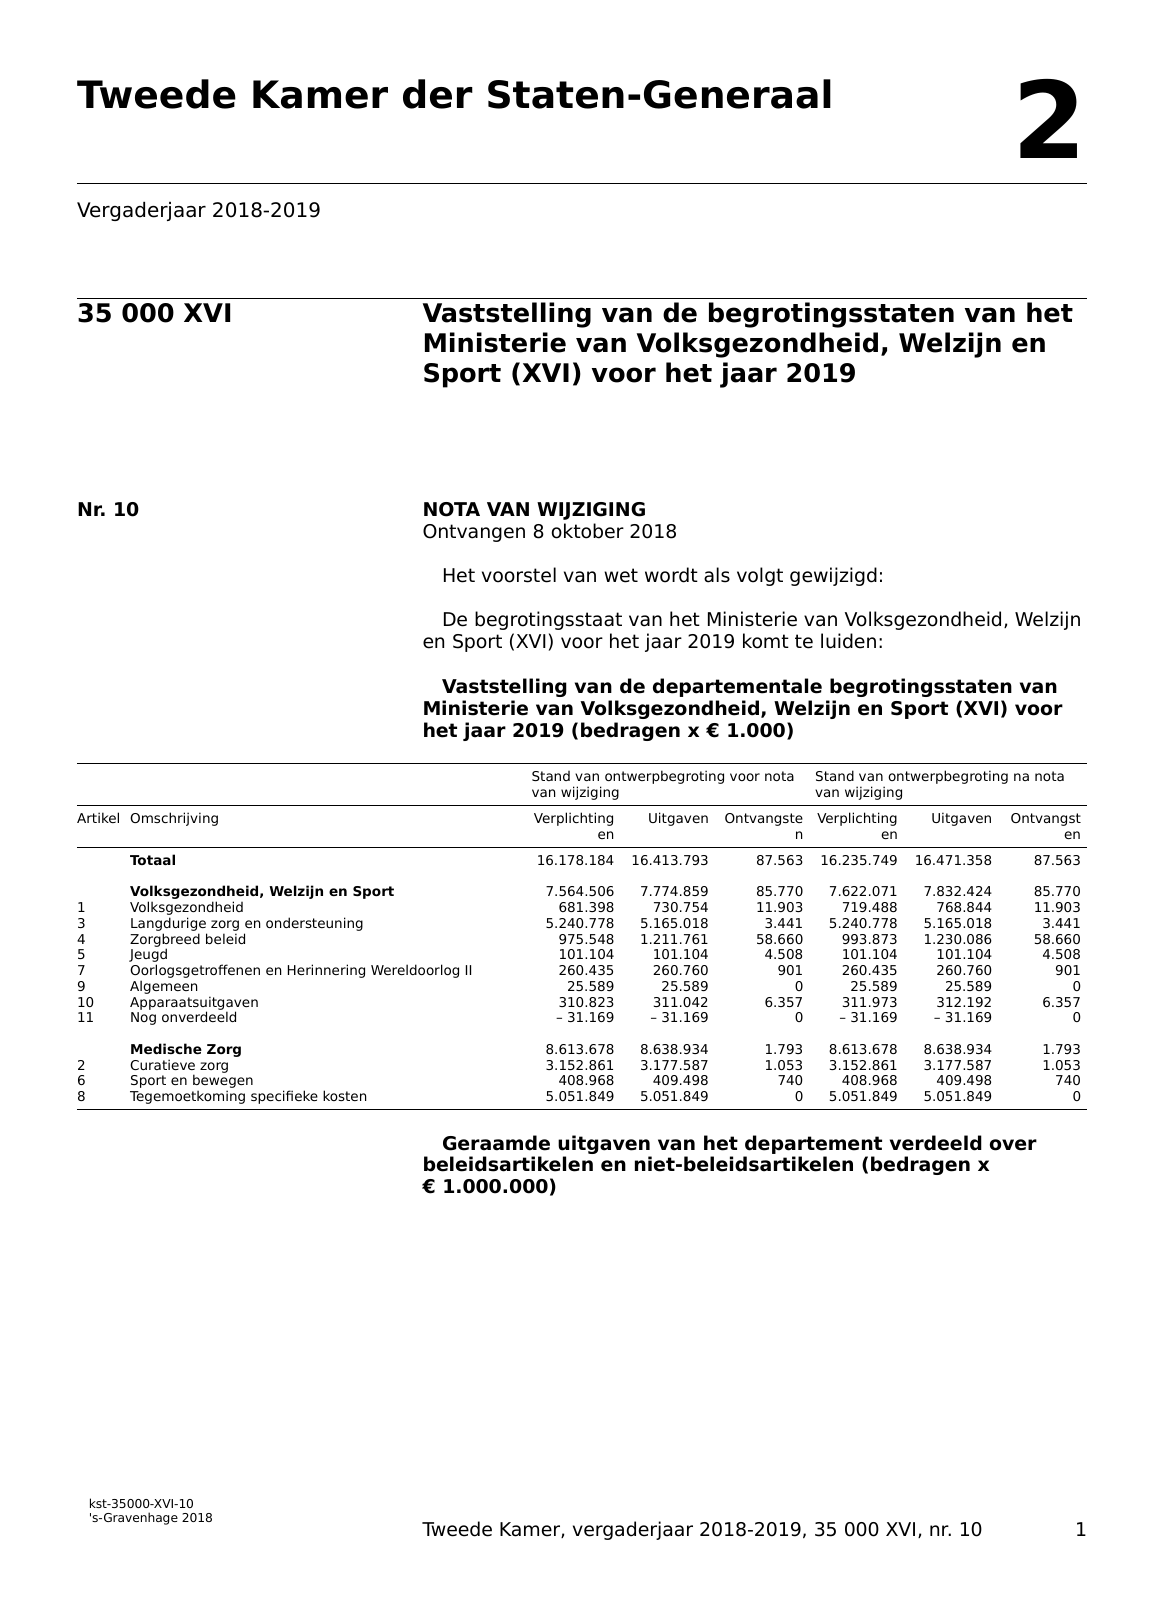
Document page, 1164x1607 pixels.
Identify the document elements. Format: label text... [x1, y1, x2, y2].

table_cell [809, 1026, 903, 1042]
table_cell 58.660 [715, 931, 809, 947]
table_header [77, 764, 124, 805]
table_cell 7.564.506 [526, 884, 620, 900]
table_cell [77, 884, 124, 900]
table_cell 260.435 [526, 963, 620, 979]
table_cell 5.240.778 [809, 916, 903, 931]
table_cell Sport en bewegen [124, 1073, 526, 1089]
table_cell 87.563 [715, 848, 809, 868]
table_cell 7 [77, 963, 124, 979]
table_cell [998, 1026, 1087, 1042]
table_cell 1.211.761 [620, 931, 714, 947]
table_cell 6.357 [998, 994, 1087, 1010]
table_cell [526, 1026, 620, 1042]
table_cell [715, 869, 809, 884]
table_cell 85.770 [998, 884, 1087, 900]
table_cell 4 [77, 931, 124, 947]
table_cell 85.770 [715, 884, 809, 900]
table_cell [620, 869, 714, 884]
table_cell [809, 869, 903, 884]
table_cell 1 [77, 900, 124, 916]
table_cell – 31.169 [809, 1010, 903, 1026]
table_cell [77, 1042, 124, 1057]
table_cell 25.589 [904, 979, 998, 994]
table_cell 0 [998, 1010, 1087, 1026]
table_cell 901 [998, 963, 1087, 979]
table_cell 25.589 [809, 979, 903, 994]
table_cell 408.968 [809, 1073, 903, 1089]
table_cell [526, 869, 620, 884]
table_cell 58.660 [998, 931, 1087, 947]
text Vaststelling van de departementale begrotingsstaten van Ministerie van Volksgezondheid, Welzijn en Sport (XVI) voor het jaar 2019 (bedragen x € 1.000) [422, 676, 1087, 741]
table_cell 16.178.184 [526, 848, 620, 868]
table_cell Medische Zorg [124, 1042, 526, 1057]
table_cell 101.104 [809, 947, 903, 963]
table_cell [124, 869, 526, 884]
table_cell Artikel [77, 806, 124, 847]
table_cell 768.844 [904, 900, 998, 916]
table_cell 0 [998, 979, 1087, 994]
table_cell – 31.169 [526, 1010, 620, 1026]
table_cell 740 [998, 1073, 1087, 1089]
table_cell 3.177.587 [620, 1057, 714, 1073]
table_cell 7.622.071 [809, 884, 903, 900]
text De begrotingsstaat van het Ministerie van Volksgezondheid, Welzijn en Sport (XVI) voor het jaar 2019 komt te luiden: [422, 609, 1087, 653]
table_cell 8.613.678 [809, 1042, 903, 1057]
table_cell Curatieve zorg [124, 1057, 526, 1073]
table_cell 5.051.849 [809, 1089, 903, 1109]
table_cell 311.973 [809, 994, 903, 1010]
table_cell 0 [715, 979, 809, 994]
text Geraamde uitgaven van het departement verdeeld over beleidsartikelen en niet-beleidsartikelen (bedragen x € 1.000.000) [422, 1132, 1087, 1198]
table_cell 311.042 [620, 994, 714, 1010]
table_cell Verplichtingen [809, 806, 903, 847]
table_cell 312.192 [904, 994, 998, 1010]
table_cell 3.441 [715, 916, 809, 931]
table_cell 5.165.018 [620, 916, 714, 931]
table_cell 16.235.749 [809, 848, 903, 868]
table_cell Uitgaven [620, 806, 714, 847]
table_cell Volksgezondheid, Welzijn en Sport [124, 884, 526, 900]
table_cell 101.104 [904, 947, 998, 963]
table_cell 1.053 [998, 1057, 1087, 1073]
table_cell 409.498 [620, 1073, 714, 1089]
table_cell 8.638.934 [620, 1042, 714, 1057]
table_cell 260.435 [809, 963, 903, 979]
table_cell Ontvangsten [715, 806, 809, 847]
table_cell – 31.169 [904, 1010, 998, 1026]
table_cell 0 [715, 1010, 809, 1026]
table_header Tweede Kamer der Staten-Generaal [77, 59, 886, 183]
table_cell 11.903 [715, 900, 809, 916]
table_cell 719.488 [809, 900, 903, 916]
table_header [124, 764, 526, 805]
table_cell 3.441 [998, 916, 1087, 931]
table_cell 5 [77, 947, 124, 963]
table_cell 25.589 [620, 979, 714, 994]
table_cell 8.613.678 [526, 1042, 620, 1057]
table_cell 101.104 [526, 947, 620, 963]
table_header Stand van ontwerpbegroting na nota van wijziging [809, 764, 1087, 805]
table_cell 5.240.778 [526, 916, 620, 931]
table_cell 0 [998, 1089, 1087, 1109]
table_header 2 [886, 59, 1087, 183]
text Ontvangen 8 oktober 2018 [422, 521, 1087, 543]
table_cell 681.398 [526, 900, 620, 916]
table_cell 1.230.086 [904, 931, 998, 947]
table_cell 7.774.859 [620, 884, 714, 900]
text Het voorstel van wet wordt als volgt gewijzigd: [422, 565, 1087, 587]
table_cell [904, 869, 998, 884]
table_cell 5.051.849 [904, 1089, 998, 1109]
table_cell [124, 1026, 526, 1042]
table_cell 101.104 [620, 947, 714, 963]
table_cell [998, 869, 1087, 884]
table_cell Tegemoetkoming specifieke kosten [124, 1089, 526, 1109]
table_cell Verplichtingen [526, 806, 620, 847]
table_cell – 31.169 [620, 1010, 714, 1026]
table_cell 1.053 [715, 1057, 809, 1073]
table_cell Zorgbreed beleid [124, 931, 526, 947]
text 's-Gravenhage 2018 [88, 1511, 323, 1525]
table_cell 16.471.358 [904, 848, 998, 868]
table_cell 9 [77, 979, 124, 994]
table_header Stand van ontwerpbegroting voor nota van wijziging [526, 764, 809, 805]
table_cell 740 [715, 1073, 809, 1089]
table_cell 901 [715, 963, 809, 979]
table_cell 25.589 [526, 979, 620, 994]
table_cell 993.873 [809, 931, 903, 947]
table_cell 3.152.861 [809, 1057, 903, 1073]
table_cell [715, 1026, 809, 1042]
table_cell 730.754 [620, 900, 714, 916]
table_cell 260.760 [620, 963, 714, 979]
table_cell [77, 848, 124, 868]
table_cell 5.165.018 [904, 916, 998, 931]
table_cell 4.508 [998, 947, 1087, 963]
table_cell Jeugd [124, 947, 526, 963]
table_cell 5.051.849 [526, 1089, 620, 1109]
table_cell 8 [77, 1089, 124, 1109]
table_cell 408.968 [526, 1073, 620, 1089]
table_cell [77, 1026, 124, 1042]
table_cell Langdurige zorg en ondersteuning [124, 916, 526, 931]
table_cell 5.051.849 [620, 1089, 714, 1109]
table_cell 4.508 [715, 947, 809, 963]
table_cell Omschrijving [124, 806, 526, 847]
table_cell 260.760 [904, 963, 998, 979]
table_cell 2 [77, 1057, 124, 1073]
text kst-35000-XVI-10 [88, 1497, 323, 1511]
table_cell 8.638.934 [904, 1042, 998, 1057]
table_cell 975.548 [526, 931, 620, 947]
table_cell 10 [77, 994, 124, 1010]
table_cell 1.793 [715, 1042, 809, 1057]
table_cell 16.413.793 [620, 848, 714, 868]
table_cell 87.563 [998, 848, 1087, 868]
table_cell Apparaatsuitgaven [124, 994, 526, 1010]
table_cell 11 [77, 1010, 124, 1026]
table_cell Volksgezondheid [124, 900, 526, 916]
table_cell Uitgaven [904, 806, 998, 847]
table_cell Nog onverdeeld [124, 1010, 526, 1026]
table_cell 6.357 [715, 994, 809, 1010]
table_cell [620, 1026, 714, 1042]
table_cell 6 [77, 1073, 124, 1089]
table_cell 409.498 [904, 1073, 998, 1089]
table_cell 3.177.587 [904, 1057, 998, 1073]
table_cell 310.823 [526, 994, 620, 1010]
table_cell Vergaderjaar 2018-2019 [77, 184, 1087, 298]
table_cell 3 [77, 916, 124, 931]
table_cell 0 [715, 1089, 809, 1109]
subtitle 35 000 XVI Vaststelling van de begrotingsstaten van het Ministerie van Volksgezondheid, Welzijn en Sport (XVI) voor het jaar 2019 [77, 299, 1087, 388]
table_cell Algemeen [124, 979, 526, 994]
table_cell 7.832.424 [904, 884, 998, 900]
table_cell 3.152.861 [526, 1057, 620, 1073]
table_cell 11.903 [998, 900, 1087, 916]
subtitle Nr. 10 NOTA VAN WIJZIGING [77, 499, 1087, 521]
table_cell Totaal [124, 848, 526, 868]
table_cell Oorlogsgetroffenen en Herinnering Wereldoorlog II [124, 963, 526, 979]
table_cell [77, 869, 124, 884]
table_cell 1.793 [998, 1042, 1087, 1057]
table_cell [904, 1026, 998, 1042]
table_cell Ontvangsten [998, 806, 1087, 847]
